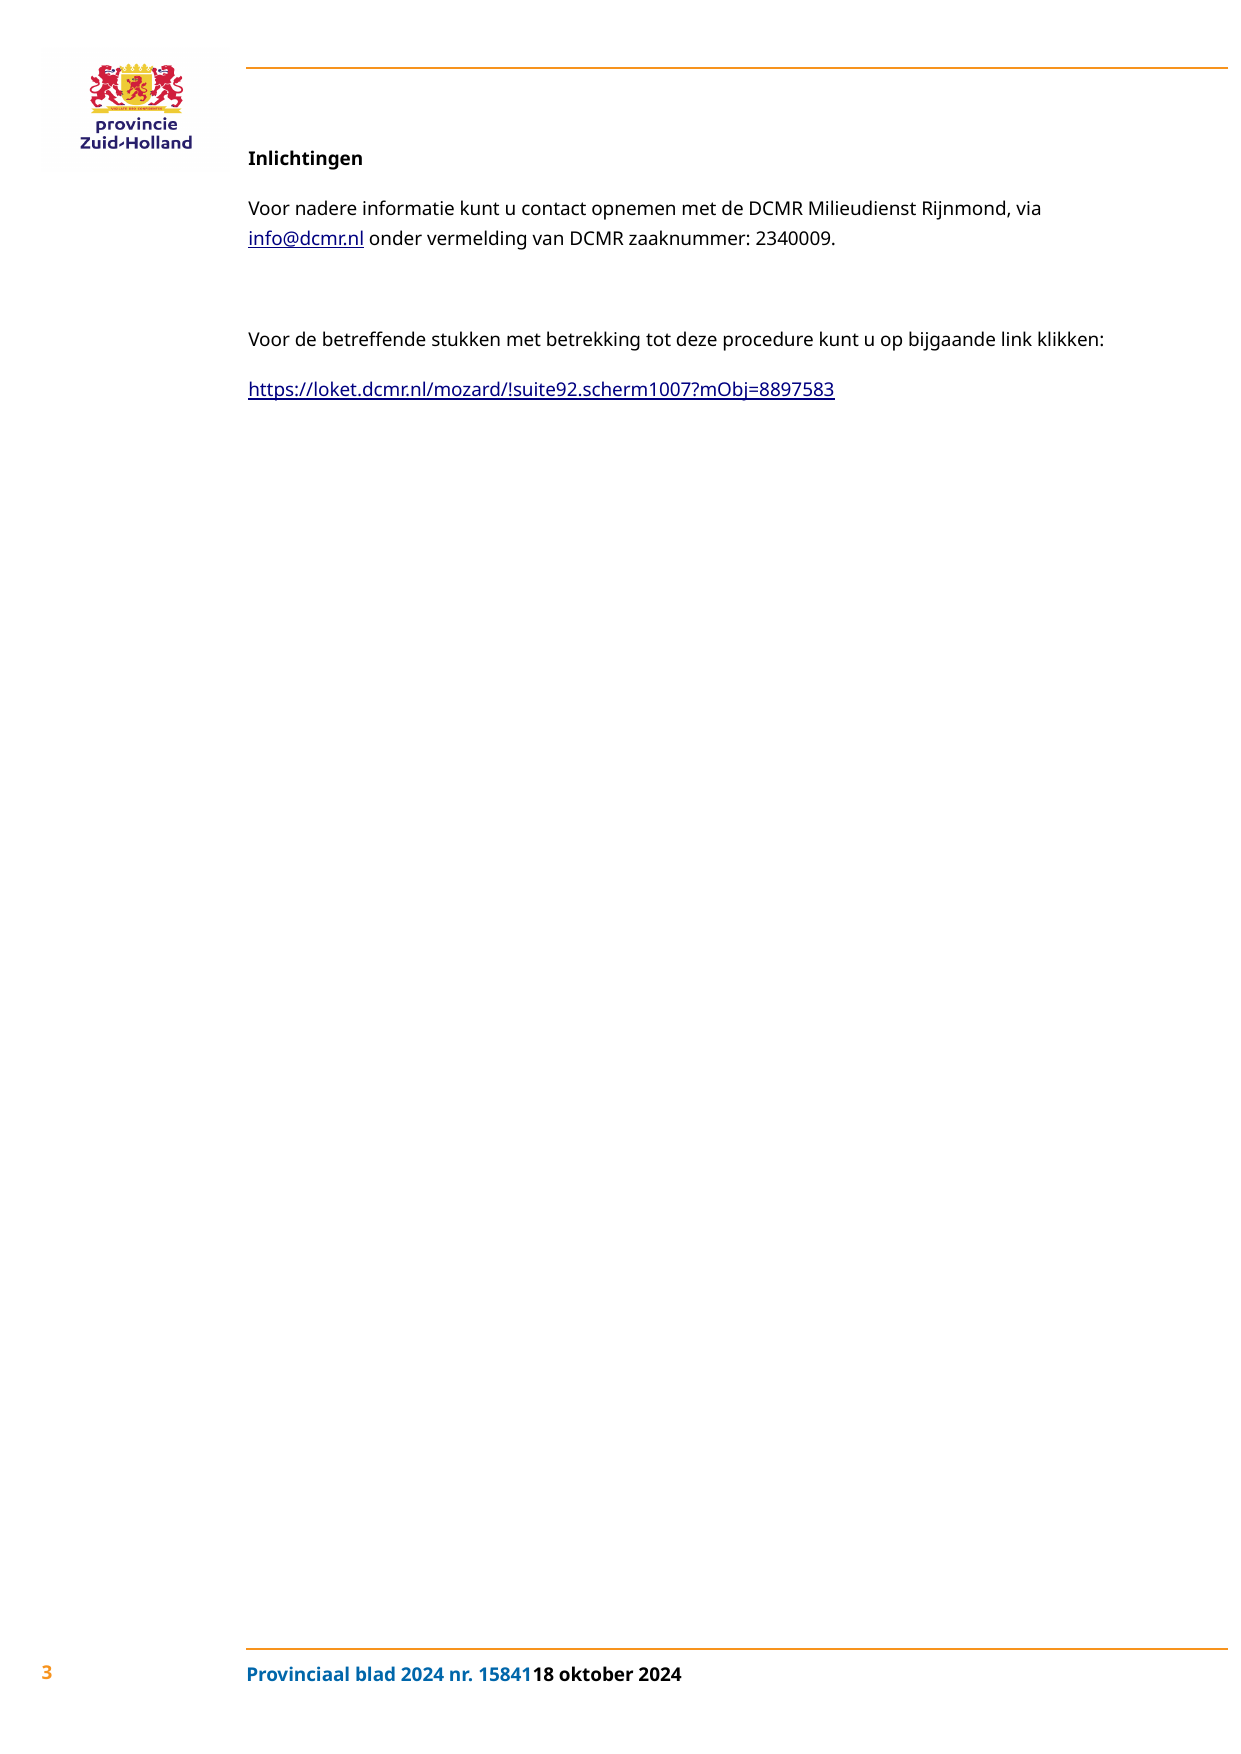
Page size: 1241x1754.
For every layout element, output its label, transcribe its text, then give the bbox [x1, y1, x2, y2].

text Voor de betreffende stukken met betrekking tot deze procedure kunt u op bijgaande link klikken: [248, 326, 1152, 352]
text https://loket.dcmr.nl/mozard/!suite92.scherm1007?mObj=8897583 [248, 376, 1152, 402]
picture [41, 47, 231, 172]
text Voor nadere informatie kunt u contact opnemen met de DCMR Milieudienst Rijnmond, via info@dcmr.nl onder vermelding van DCMR zaaknummer: 2340009. [248, 196, 1152, 251]
text Inlichtingen [248, 145, 1152, 171]
